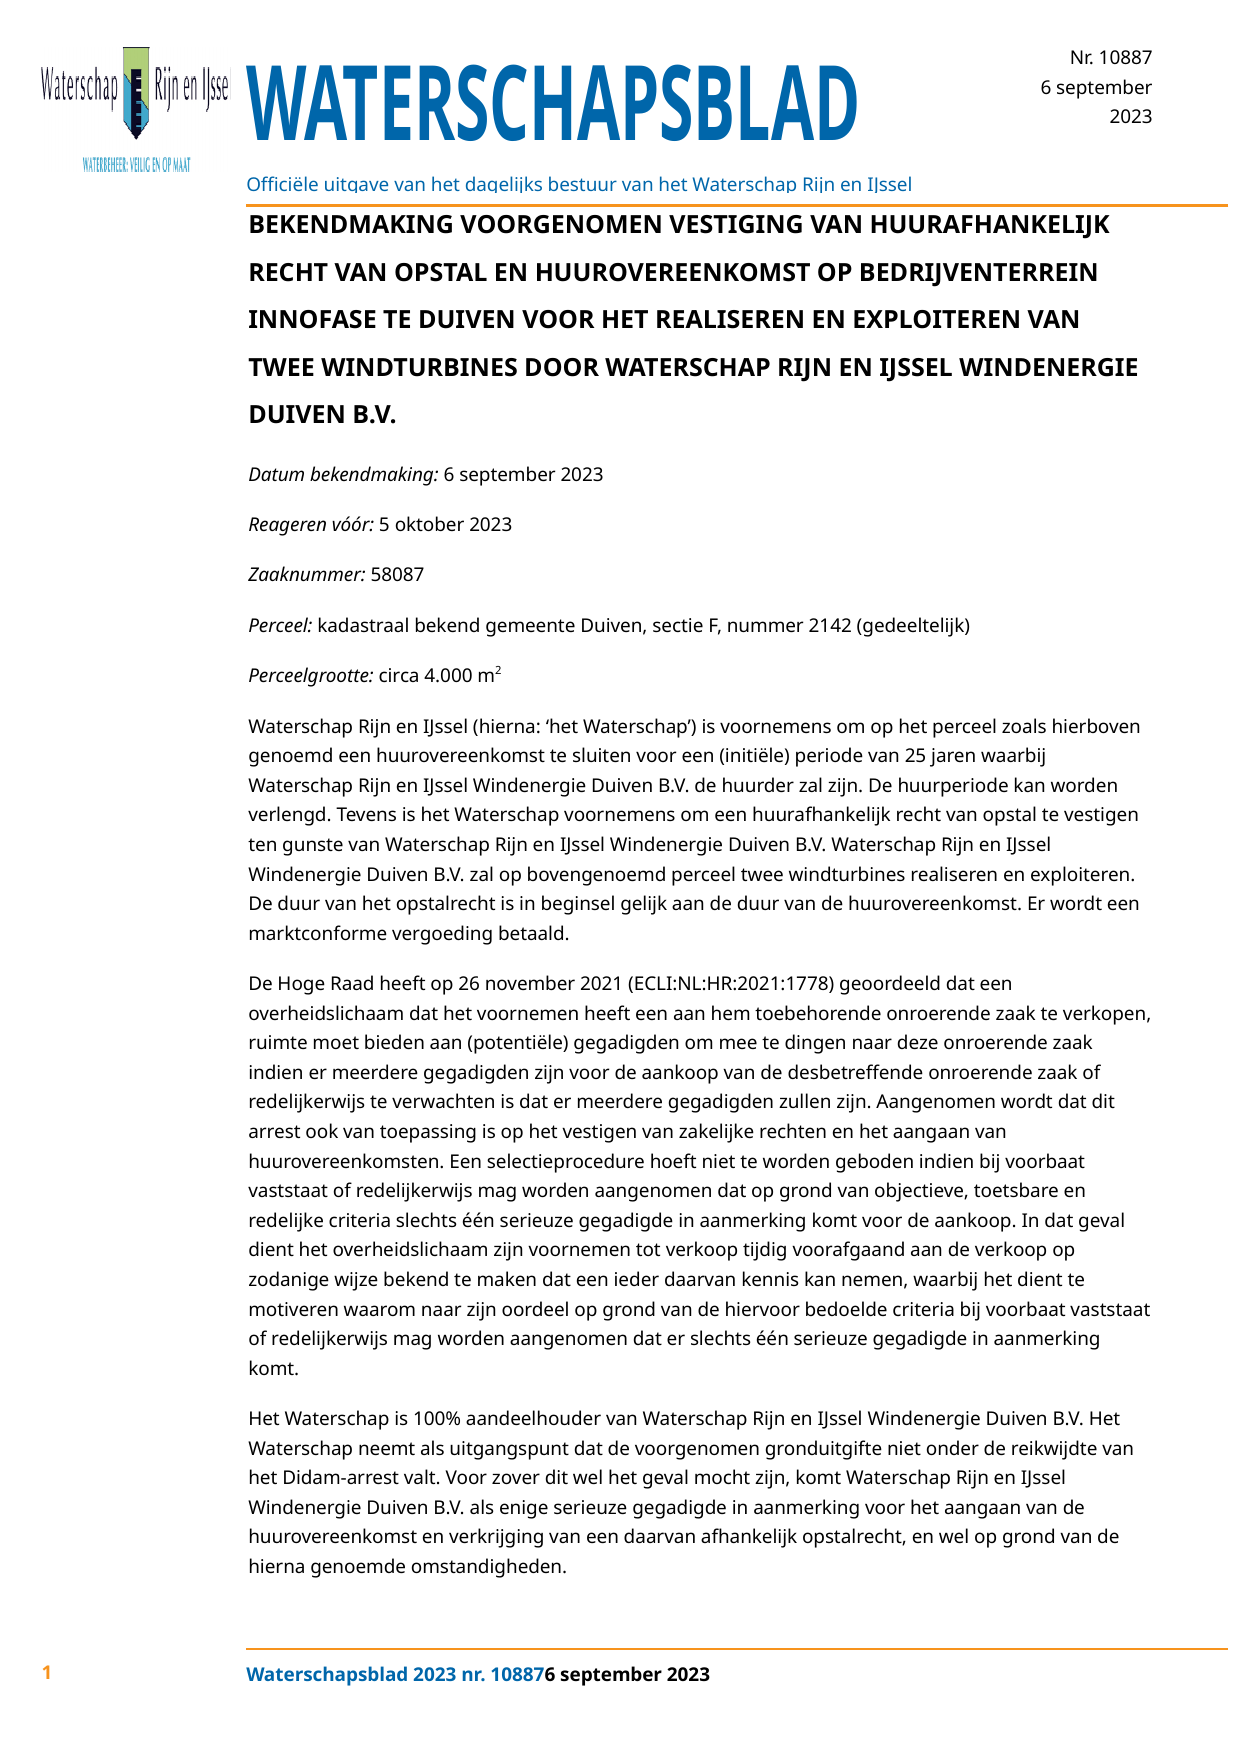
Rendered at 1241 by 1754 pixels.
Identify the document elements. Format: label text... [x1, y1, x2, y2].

text Het Waterschap is 100% aandeelhouder van Waterschap Rijn en IJssel Windenergie Duiven B.V. Het Waterschap neemt als uitgangspunt dat de voorgenomen gronduitgifte niet onder de reikwijdte van het Didam-arrest valt. Voor zover dit wel het geval mocht zijn, komt Waterschap Rijn en IJssel Windenergie Duiven B.V. als enige serieuze gegadigde in aanmerking voor het aangaan van de huurovereenkomst en verkrijging van een daarvan afhankelijk opstalrecht, en wel op grond van de hierna genoemde omstandigheden. [248, 1405, 1152, 1579]
picture [41, 47, 231, 172]
text De Hoge Raad heeft op 26 november 2021 (ECLI:NL:HR:2021:1778) geoordeeld dat een overheidslichaam dat het voornemen heeft een aan hem toebehorende onroerende zaak te verkopen, ruimte moet bieden aan (potentiële) gegadigden om mee te dingen naar deze onroerende zaak indien er meerdere gegadigden zijn voor de aankoop van de desbetreffende onroerende zaak of redelijkerwijs te verwachten is dat er meerdere gegadigden zullen zijn. Aangenomen wordt dat dit arrest ook van toepassing is op het vestigen van zakelijke rechten en het aangaan van huurovereenkomsten. Een selectieprocedure hoeft niet te worden geboden indien bij voorbaat vaststaat of redelijkerwijs mag worden aangenomen dat op grond van objectieve, toetsbare en redelijke criteria slechts één serieuze gegadigde in aanmerking komt voor de aankoop. In dat geval dient het overheidslichaam zijn voornemen tot verkoop tijdig voorafgaand aan de verkoop op zodanige wijze bekend te maken dat een ieder daarvan kennis kan nemen, waarbij het dient te motiveren waarom naar zijn oordeel op grond van de hiervoor bedoelde criteria bij voorbaat vaststaat of redelijkerwijs mag worden aangenomen dat er slechts één serieuze gegadigde in aanmerking komt. [248, 970, 1152, 1381]
text Perceel: kadastraal bekend gemeente Duiven, sectie F, nummer 2142 (gedeeltelijk) [248, 612, 1152, 638]
text Reageren vóór: 5 oktober 2023 [248, 511, 1152, 537]
text Datum bekendmaking: 6 september 2023 [248, 461, 1152, 486]
text Perceelgrootte: circa 4.000 m2 [248, 662, 1152, 688]
text Waterschap Rijn en IJssel (hierna: ‘het Waterschap’) is voornemens om op het perceel zoals hierboven genoemd een huurovereenkomst te sluiten voor een (initiële) periode van 25 jaren waarbij Waterschap Rijn en IJssel Windenergie Duiven B.V. de huurder zal zijn. De huurperiode kan worden verlengd. Tevens is het Waterschap voornemens om een huurafhankelijk recht van opstal te vestigen ten gunste van Waterschap Rijn en IJssel Windenergie Duiven B.V. Waterschap Rijn en IJssel Windenergie Duiven B.V. zal op bovengenoemd perceel twee windturbines realiseren en exploiteren. De duur van het opstalrecht is in beginsel gelijk aan de duur van de huurovereenkomst. Er wordt een marktconforme vergoeding betaald. [248, 713, 1152, 946]
text BEKENDMAKING VOORGENOMEN VESTIGING VAN HUURAFHANKELIJK RECHT VAN OPSTAL EN HUUROVEREENKOMST OP BEDRIJVENTERREIN INNOFASE TE DUIVEN VOOR HET REALISEREN EN EXPLOITEREN VAN TWEE WINDTURBINES DOOR WATERSCHAP RIJN EN IJSSEL WINDENERGIE DUIVEN B.V. [248, 207, 1152, 431]
text Zaaknummer: 58087 [248, 562, 1152, 587]
